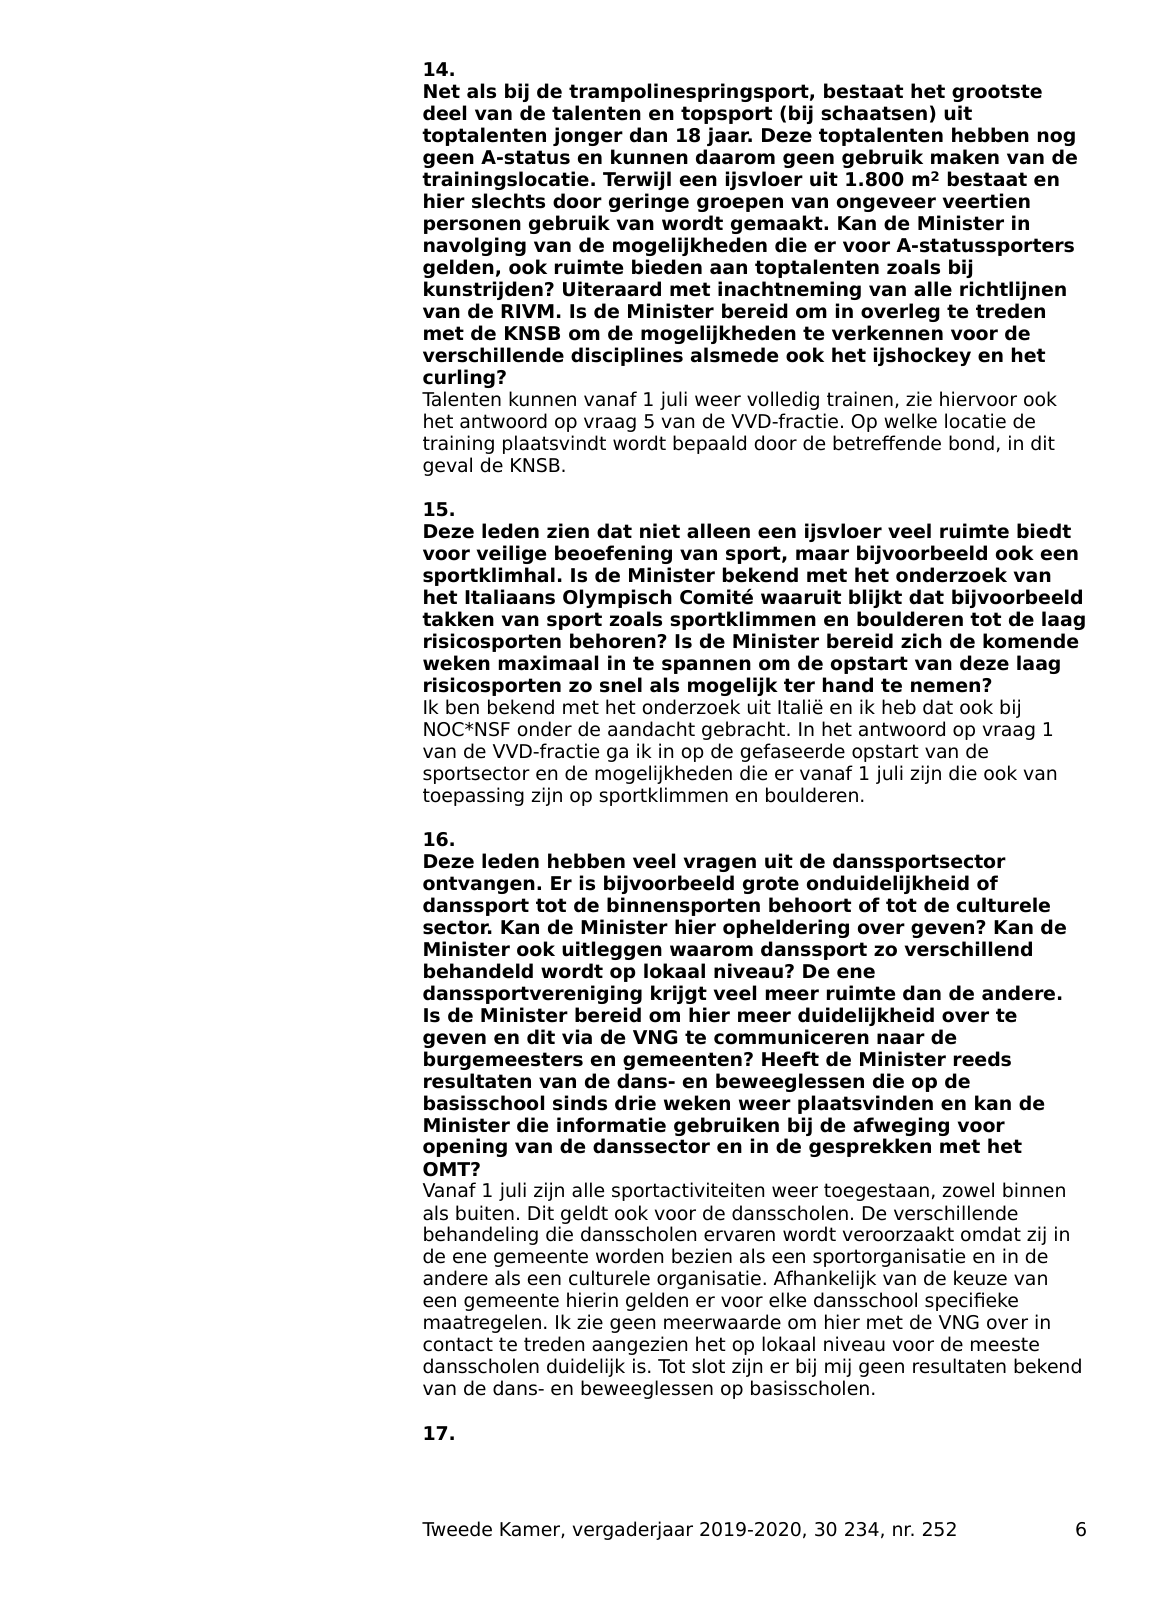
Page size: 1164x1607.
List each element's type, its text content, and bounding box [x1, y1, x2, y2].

text Talenten kunnen vanaf 1 juli weer volledig trainen, zie hiervoor ook het antwoord op vraag 5 van de VVD-fractie. Op welke locatie de training plaatsvindt wordt bepaald door de betreffende bond, in dit geval de KNSB. [422, 389, 1087, 477]
text 14. [422, 59, 1087, 81]
text 17. [422, 1422, 1087, 1444]
text 15. [422, 499, 1087, 521]
text Vanaf 1 juli zijn alle sportactiviteiten weer toegestaan, zowel binnen als buiten. Dit geldt ook voor de dansscholen. De verschillende behandeling die dansscholen ervaren wordt veroorzaakt omdat zij in de ene gemeente worden bezien als een sportorganisatie en in de andere als een culturele organisatie. Afhankelijk van de keuze van een gemeente hierin gelden er voor elke dansschool specifieke maatregelen. Ik zie geen meerwaarde om hier met de VNG over in contact te treden aangezien het op lokaal niveau voor de meeste dansscholen duidelijk is. Tot slot zijn er bij mij geen resultaten bekend van de dans- en beweeglessen op basisscholen. [422, 1180, 1087, 1400]
text Deze leden zien dat niet alleen een ijsvloer veel ruimte biedt voor veilige beoefening van sport, maar bijvoorbeeld ook een sportklimhal. Is de Minister bekend met het onderzoek van het Italiaans Olympisch Comité waaruit blijkt dat bijvoorbeeld takken van sport zoals sportklimmen en boulderen tot de laag risicosporten behoren? Is de Minister bereid zich de komende weken maximaal in te spannen om de opstart van deze laag risicosporten zo snel als mogelijk ter hand te nemen? [422, 521, 1087, 697]
text Deze leden hebben veel vragen uit de danssportsector ontvangen. Er is bijvoorbeeld grote onduidelijkheid of danssport tot de binnensporten behoort of tot de culturele sector. Kan de Minister hier opheldering over geven? Kan de Minister ook uitleggen waarom danssport zo verschillend behandeld wordt op lokaal niveau? De ene danssportvereniging krijgt veel meer ruimte dan de andere. Is de Minister bereid om hier meer duidelijkheid over te geven en dit via de VNG te communiceren naar de burgemeesters en gemeenten? Heeft de Minister reeds resultaten van de dans- en beweeglessen die op de basisschool sinds drie weken weer plaatsvinden en kan de Minister die informatie gebruiken bij de afweging voor opening van de danssector en in de gesprekken met het OMT? [422, 851, 1087, 1180]
text 16. [422, 829, 1087, 851]
text Ik ben bekend met het onderzoek uit Italië en ik heb dat ook bij NOC*NSF onder de aandacht gebracht. In het antwoord op vraag 1 van de VVD-fractie ga ik in op de gefaseerde opstart van de sportsector en de mogelijkheden die er vanaf 1 juli zijn die ook van toepassing zijn op sportklimmen en boulderen. [422, 697, 1087, 807]
text Net als bij de trampolinespringsport, bestaat het grootste deel van de talenten en topsport (bij schaatsen) uit toptalenten jonger dan 18 jaar. Deze toptalenten hebben nog geen A-status en kunnen daarom geen gebruik maken van de trainingslocatie. Terwijl een ijsvloer uit 1.800 m2 bestaat en hier slechts door geringe groepen van ongeveer veertien personen gebruik van wordt gemaakt. Kan de Minister in navolging van de mogelijkheden die er voor A-statussporters gelden, ook ruimte bieden aan toptalenten zoals bij kunstrijden? Uiteraard met inachtneming van alle richtlijnen van de RIVM. Is de Minister bereid om in overleg te treden met de KNSB om de mogelijkheden te verkennen voor de verschillende disciplines alsmede ook het ijshockey en het curling? [422, 81, 1087, 389]
